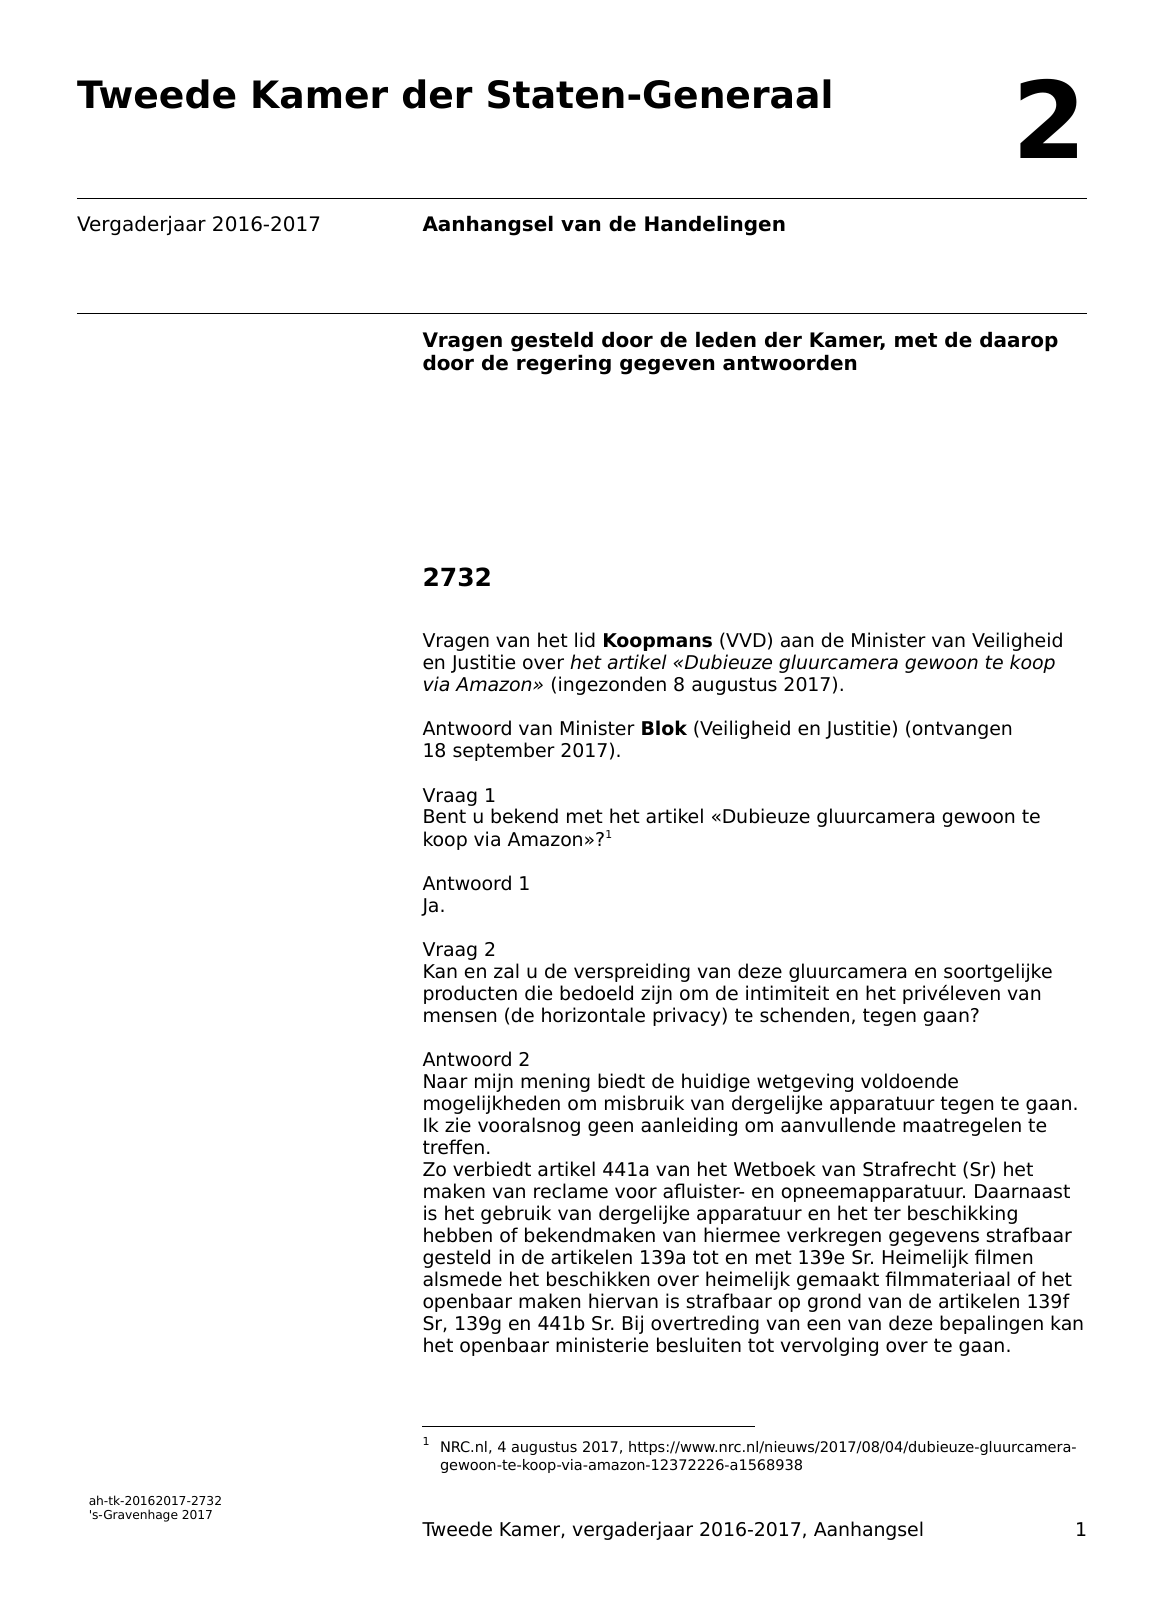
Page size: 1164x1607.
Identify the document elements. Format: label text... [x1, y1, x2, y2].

text 's-Gravenhage 2017 [88, 1508, 323, 1522]
table_cell Vragen gesteld door de leden der Kamer, met de daarop door de regering gegeven antwoorden [422, 314, 1087, 375]
text Kan en zal u de verspreiding van deze gluurcamera en soortgelijke producten die bedoeld zijn om de intimiteit en het privéleven van mensen (de horizontale privacy) te schenden, tegen gaan? [422, 961, 1087, 1027]
text Vraag 2 [422, 939, 1087, 961]
text Zo verbiedt artikel 441a van het Wetboek van Strafrecht (Sr) het maken van reclame voor afluister- en opneemapparatuur. Daarnaast is het gebruik van dergelijke apparatuur en het ter beschikking hebben of bekendmaken van hiermee verkregen gegevens strafbaar gesteld in de artikelen 139a tot en met 139e Sr. Heimelijk filmen alsmede het beschikken over heimelijk gemaakt filmmateriaal of het openbaar maken hiervan is strafbaar op grond van de artikelen 139f Sr, 139g en 441b Sr. Bij overtreding van een van deze bepalingen kan het openbaar ministerie besluiten tot vervolging over te gaan. [422, 1159, 1087, 1357]
table_cell [77, 314, 422, 375]
text ah-tk-20162017-2732 [88, 1494, 323, 1508]
text 2732 [422, 563, 1087, 592]
text Vraag 1 [422, 784, 1087, 806]
text Bent u bekend met het artikel «Dubieuze gluurcamera gewoon te koop via Amazon»? [422, 806, 1087, 850]
text Naar mijn mening biedt de huidige wetgeving voldoende mogelijkheden om misbruik van dergelijke apparatuur tegen te gaan. Ik zie vooralsnog geen aanleiding om aanvullende maatregelen te treffen. [422, 1071, 1087, 1159]
table_header 2 [886, 59, 1087, 198]
text NRC.nl, 4 augustus 2017, https://www.nrc.nl/nieuws/2017/08/04/dubieuze-gluurcamera-gewoon-te-koop-via-amazon-12372226-a1568938 [422, 1435, 1087, 1474]
table_header Tweede Kamer der Staten-Generaal [77, 59, 886, 198]
table_cell Aanhangsel van de Handelingen [422, 199, 1087, 313]
text Vragen van het lid Koopmans (VVD) aan de Minister van Veiligheid en Justitie over het artikel «Dubieuze gluurcamera gewoon te koop via Amazon» (ingezonden 8 augustus 2017). [422, 630, 1087, 696]
text Antwoord van Minister Blok (Veiligheid en Justitie) (ontvangen 18 september 2017). [422, 718, 1087, 762]
text Antwoord 2 [422, 1049, 1087, 1071]
text Antwoord 1 [422, 873, 1087, 894]
table_cell Vergaderjaar 2016-2017 [77, 199, 422, 313]
text Ja. [422, 894, 1087, 917]
